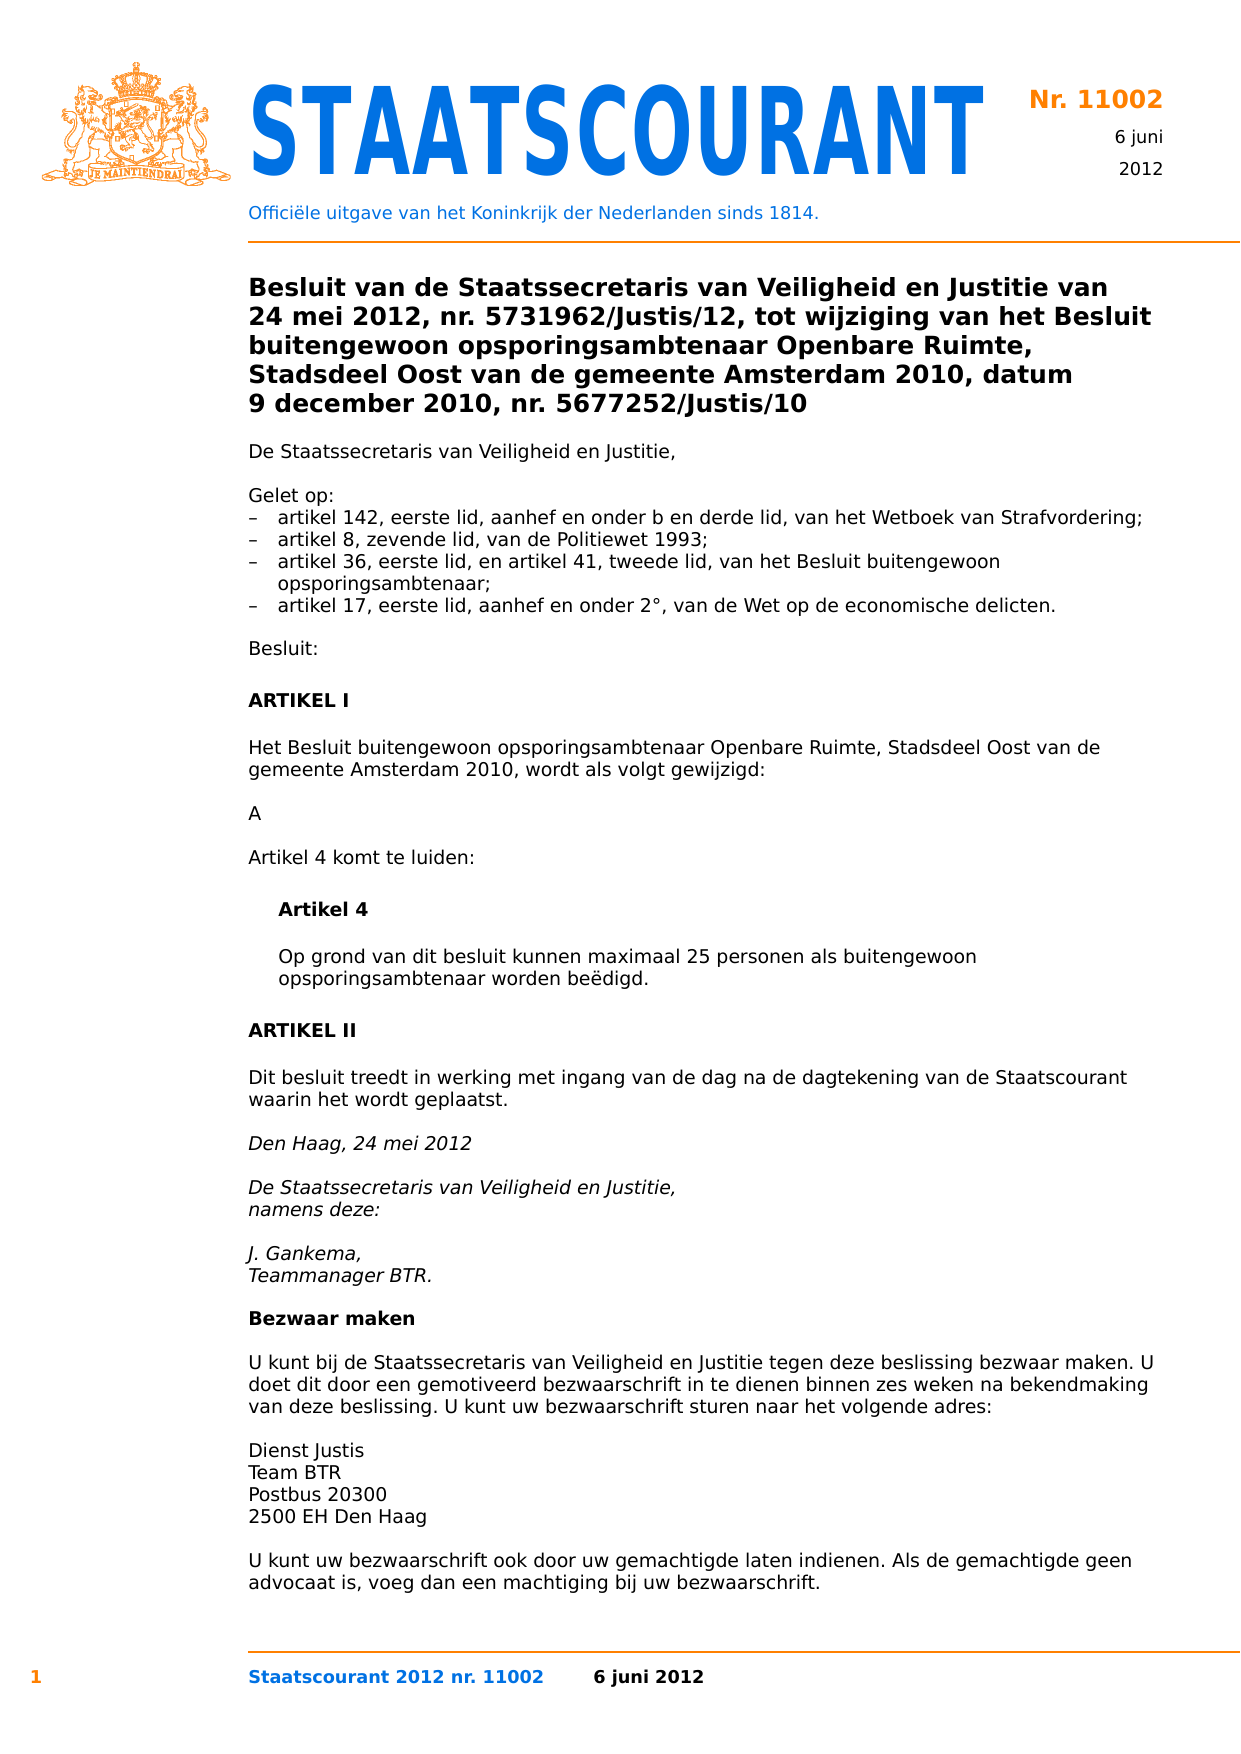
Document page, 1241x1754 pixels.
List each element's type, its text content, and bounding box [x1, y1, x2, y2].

text Artikel 4 komt te luiden: [248, 847, 1163, 869]
text Team BTR [248, 1462, 1163, 1484]
text Gelet op: [248, 484, 1163, 507]
text 2500 EH Den Haag [248, 1506, 1163, 1528]
text U kunt uw bezwaarschrift ook door uw gemachtigde laten indienen. Als de gemachtigde geen advocaat is, voeg dan een machtiging bij uw bezwaarschrift. [248, 1550, 1163, 1594]
text Dit besluit treedt in werking met ingang van de dag na de dagtekening van de Staatscourant waarin het wordt geplaatst. [248, 1067, 1163, 1111]
table_header Nr. 11002 [998, 62, 1240, 121]
table_cell 2012 [998, 153, 1240, 203]
text – artikel 17, eerste lid, aanhef en onder 2°, van de Wet op de economische delicten. [248, 594, 1163, 616]
picture [41, 62, 231, 186]
text De Staatssecretaris van Veiligheid en Justitie, [248, 441, 1163, 463]
text U kunt bij de Staatssecretaris van Veiligheid en Justitie tegen deze beslissing bezwaar maken. U doet dit door een gemotiveerd bezwaarschrift in te dienen binnen zes weken na bekendmaking van deze beslissing. U kunt uw bezwaarschrift sturen naar het volgende adres: [248, 1352, 1163, 1418]
subtitle Besluit van de Staatssecretaris van Veiligheid en Justitie van 24 mei 2012, nr. 5731962/Justis/12, tot wijziging van het Besluit buitengewoon opsporingsambtenaar Openbare Ruimte, Stadsdeel Oost van de gemeente Amsterdam 2010, datum 9 december 2010, nr. 5677252/Justis/10 [248, 273, 1163, 419]
table_cell Officiële uitgave van het Koninkrijk der Nederlanden sinds 1814. [248, 203, 1240, 241]
text Op grond van dit besluit kunnen maximaal 25 personen als buitengewoon opsporingsambtenaar worden beëdigd. [278, 946, 1163, 990]
text Den Haag, 24 mei 2012 [248, 1133, 1163, 1155]
text Besluit: [248, 638, 1163, 660]
subtitle Artikel 4 [278, 899, 1163, 921]
text – artikel 142, eerste lid, aanhef en onder b en derde lid, van het Wetboek van Strafvordering; [248, 507, 1163, 528]
text De Staatssecretaris van Veiligheid en Justitie, namens deze: J. Gankema, Teammanager BTR. [248, 1177, 1163, 1286]
subtitle ARTIKEL II [248, 1020, 1163, 1042]
table_header STAATSCOURANT [248, 62, 998, 203]
text Dienst Justis [248, 1440, 1163, 1462]
table_cell 6 juni [998, 121, 1240, 153]
subtitle ARTIKEL I [248, 690, 1163, 712]
text – artikel 8, zevende lid, van de Politiewet 1993; [248, 528, 1163, 551]
text A [248, 803, 1163, 825]
text Het Besluit buitengewoon opsporingsambtenaar Openbare Ruimte, Stadsdeel Oost van de gemeente Amsterdam 2010, wordt als volgt gewijzigd: [248, 737, 1163, 781]
table_header [25, 62, 248, 241]
text – artikel 36, eerste lid, en artikel 41, tweede lid, van het Besluit buitengewoon opsporingsambtenaar; [248, 551, 1163, 594]
text Postbus 20300 [248, 1484, 1163, 1506]
text Bezwaar maken [248, 1308, 1163, 1330]
